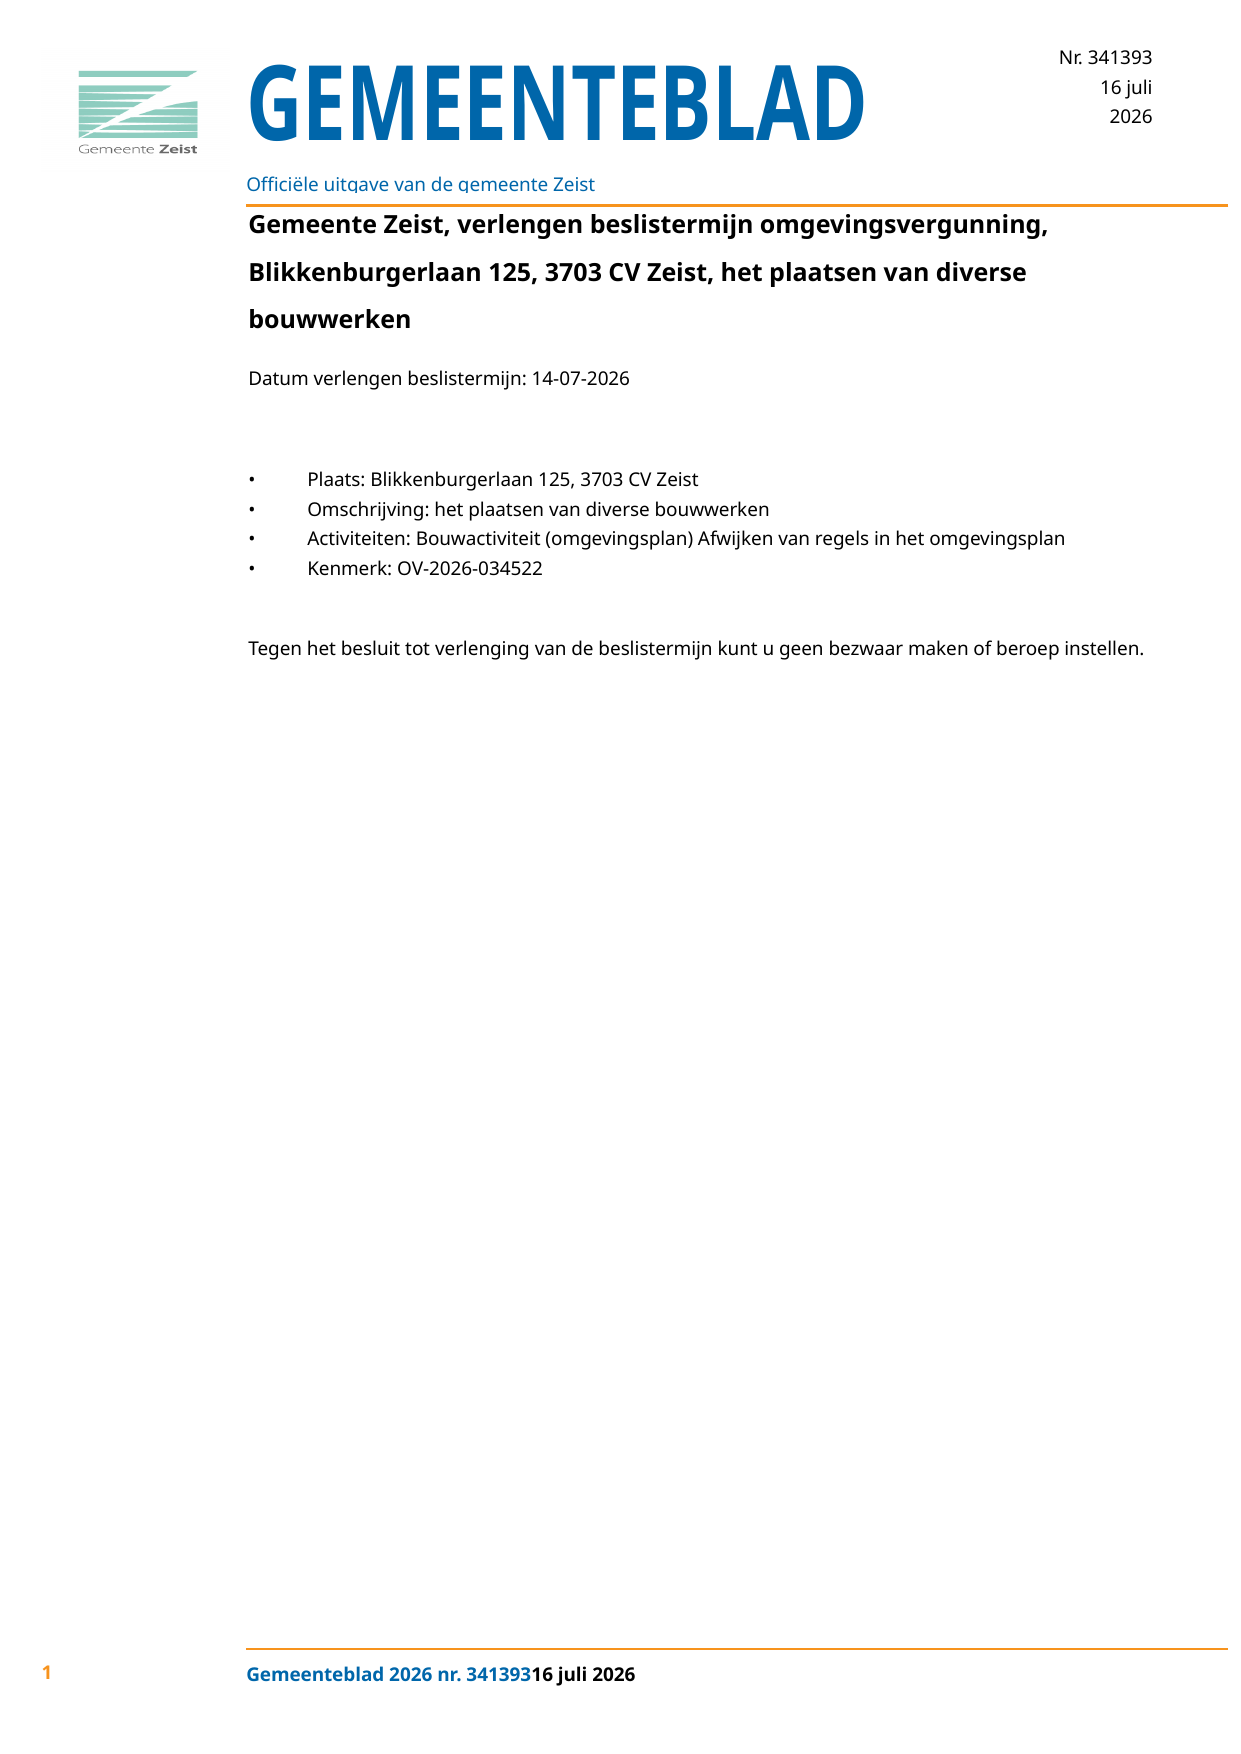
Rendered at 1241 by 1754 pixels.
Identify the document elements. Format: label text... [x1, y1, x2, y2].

text Datum verlengen beslistermijn: 14-07-2026 [248, 366, 1152, 391]
picture [41, 47, 231, 172]
text Tegen het besluit tot verlenging van de beslistermijn kunt u geen bezwaar maken of beroep instellen. [248, 635, 1152, 661]
list Plaats: Blikkenburgerlaan 125, 3703 CV Zeist [248, 466, 1152, 492]
list Activiteiten: Bouwactiviteit (omgevingsplan) Afwijken van regels in het omgevingsplan [248, 526, 1152, 551]
text Gemeente Zeist, verlengen beslistermijn omgevingsvergunning, Blikkenburgerlaan 125, 3703 CV Zeist, het plaatsen van diverse bouwwerken [248, 207, 1152, 336]
list Kenmerk: OV-2026-034522 [248, 555, 1152, 581]
list Omschrijving: het plaatsen van diverse bouwwerken [248, 496, 1152, 522]
